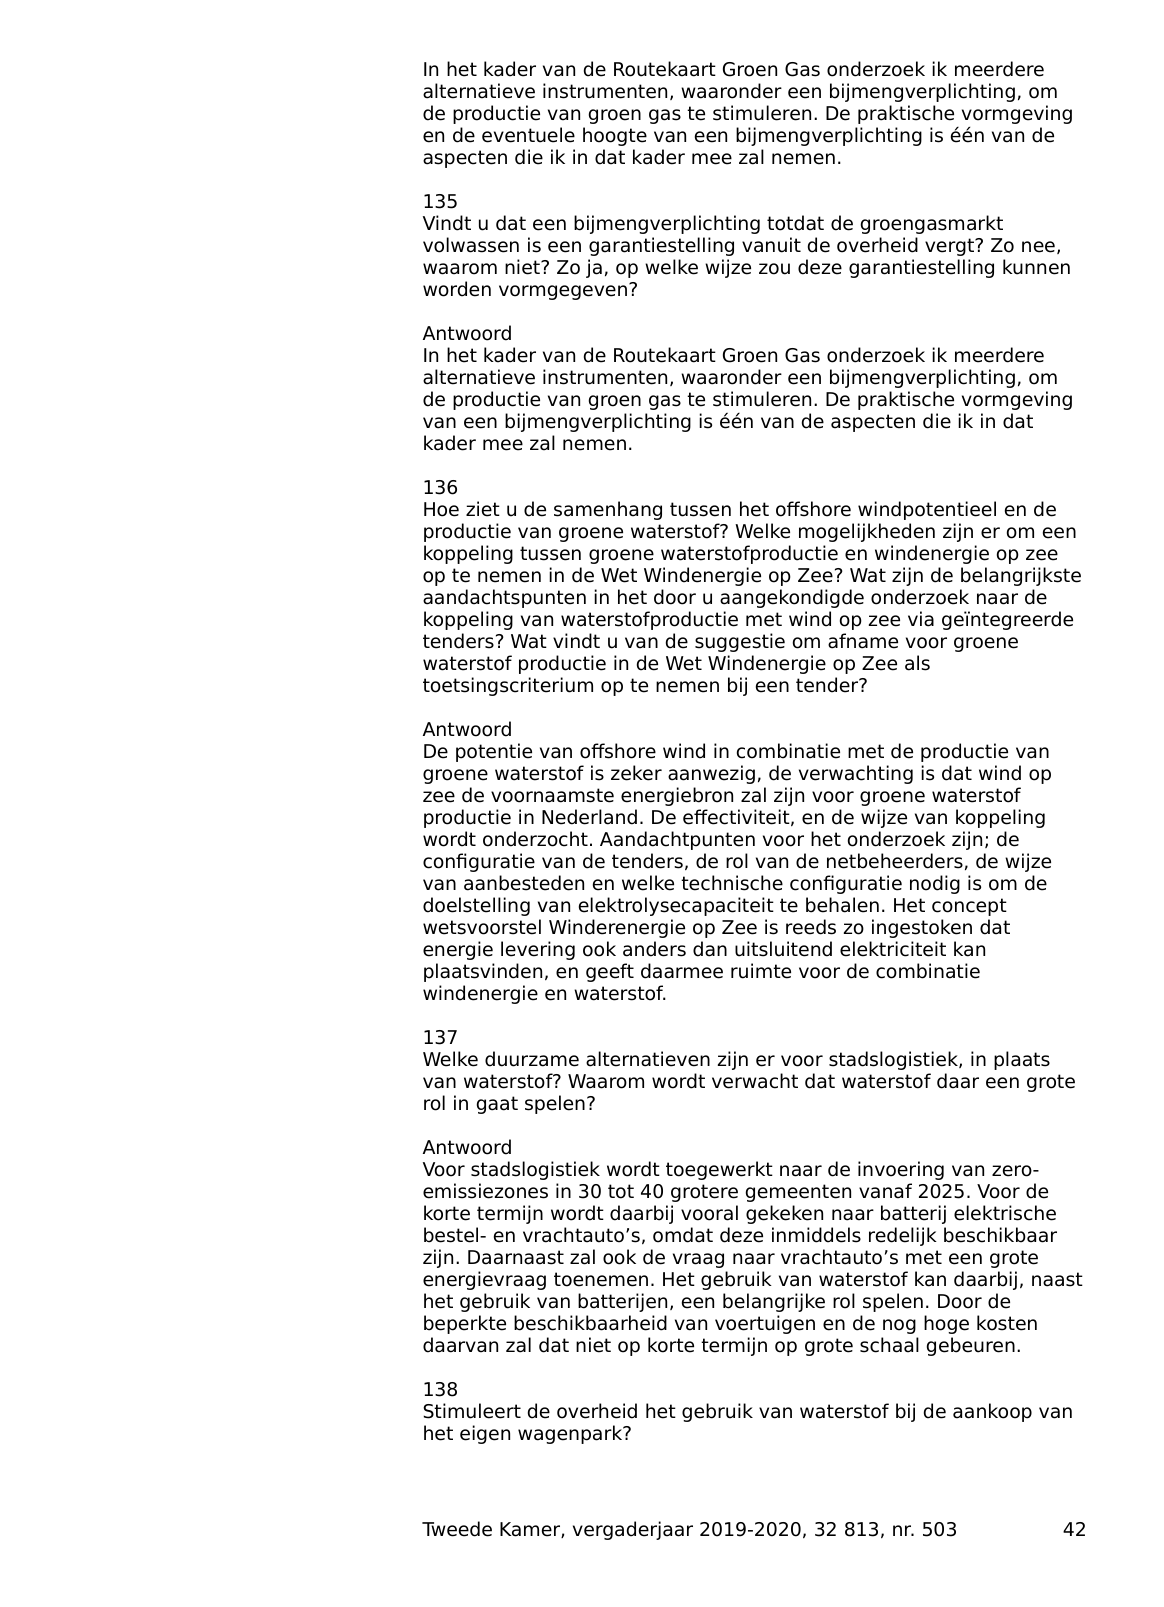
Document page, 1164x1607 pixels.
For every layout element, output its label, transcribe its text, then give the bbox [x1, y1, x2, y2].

text Welke duurzame alternatieven zijn er voor stadslogistiek, in plaats van waterstof? Waarom wordt verwacht dat waterstof daar een grote rol in gaat spelen? [422, 1049, 1087, 1115]
text 136 [422, 477, 1087, 499]
text Antwoord [422, 1137, 1087, 1159]
text 135 [422, 191, 1087, 213]
text Antwoord [422, 719, 1087, 741]
text Vindt u dat een bijmengverplichting totdat de groengasmarkt volwassen is een garantiestelling vanuit de overheid vergt? Zo nee, waarom niet? Zo ja, op welke wijze zou deze garantiestelling kunnen worden vormgegeven? [422, 213, 1087, 301]
text Stimuleert de overheid het gebruik van waterstof bij de aankoop van het eigen wagenpark? [422, 1401, 1087, 1445]
text Voor stadslogistiek wordt toegewerkt naar de invoering van zero-emissiezones in 30 tot 40 grotere gemeenten vanaf 2025. Voor de korte termijn wordt daarbij vooral gekeken naar batterij elektrische bestel- en vrachtauto’s, omdat deze inmiddels redelijk beschikbaar zijn. Daarnaast zal ook de vraag naar vrachtauto’s met een grote energievraag toenemen. Het gebruik van waterstof kan daarbij, naast het gebruik van batterijen, een belangrijke rol spelen. Door de beperkte beschikbaarheid van voertuigen en de nog hoge kosten daarvan zal dat niet op korte termijn op grote schaal gebeuren. [422, 1159, 1087, 1357]
text 138 [422, 1379, 1087, 1401]
text In het kader van de Routekaart Groen Gas onderzoek ik meerdere alternatieve instrumenten, waaronder een bijmengverplichting, om de productie van groen gas te stimuleren. De praktische vormgeving van een bijmengverplichting is één van de aspecten die ik in dat kader mee zal nemen. [422, 345, 1087, 455]
text De potentie van offshore wind in combinatie met de productie van groene waterstof is zeker aanwezig, de verwachting is dat wind op zee de voornaamste energiebron zal zijn voor groene waterstof productie in Nederland. De effectiviteit, en de wijze van koppeling wordt onderzocht. Aandachtpunten voor het onderzoek zijn; de configuratie van de tenders, de rol van de netbeheerders, de wijze van aanbesteden en welke technische configuratie nodig is om de doelstelling van elektrolysecapaciteit te behalen. Het concept wetsvoorstel Winderenergie op Zee is reeds zo ingestoken dat energie levering ook anders dan uitsluitend elektriciteit kan plaatsvinden, en geeft daarmee ruimte voor de combinatie windenergie en waterstof. [422, 741, 1087, 1005]
text Hoe ziet u de samenhang tussen het offshore windpotentieel en de productie van groene waterstof? Welke mogelijkheden zijn er om een koppeling tussen groene waterstofproductie en windenergie op zee op te nemen in de Wet Windenergie op Zee? Wat zijn de belangrijkste aandachtspunten in het door u aangekondigde onderzoek naar de koppeling van waterstofproductie met wind op zee via geïntegreerde tenders? Wat vindt u van de suggestie om afname voor groene waterstof productie in de Wet Windenergie op Zee als toetsingscriterium op te nemen bij een tender? [422, 499, 1087, 697]
text Antwoord [422, 323, 1087, 345]
text 137 [422, 1027, 1087, 1049]
text In het kader van de Routekaart Groen Gas onderzoek ik meerdere alternatieve instrumenten, waaronder een bijmengverplichting, om de productie van groen gas te stimuleren. De praktische vormgeving en de eventuele hoogte van een bijmengverplichting is één van de aspecten die ik in dat kader mee zal nemen. [422, 59, 1087, 169]
